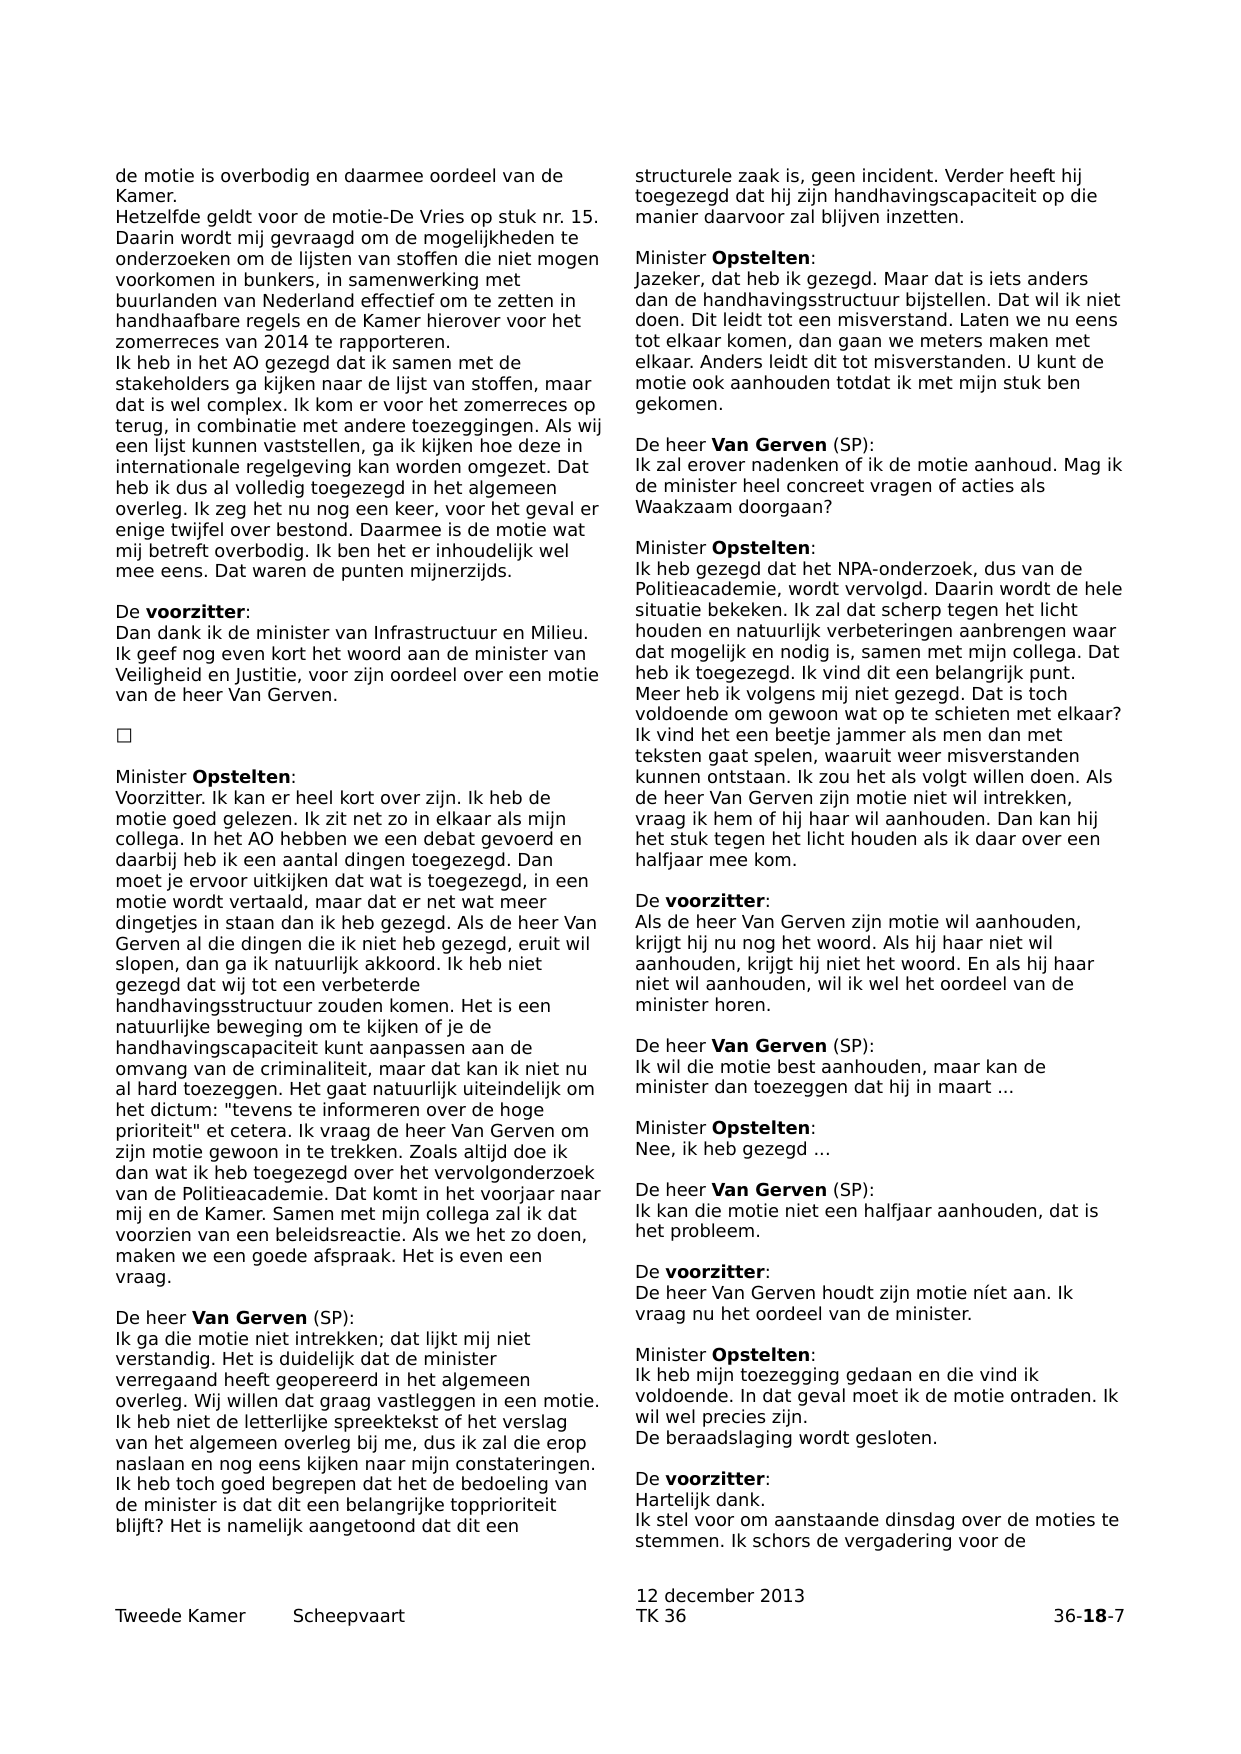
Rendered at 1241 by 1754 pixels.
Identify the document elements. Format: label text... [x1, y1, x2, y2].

text Voorzitter. Ik kan er heel kort over zijn. Ik heb de motie goed gelezen. Ik zit net zo in elkaar als mijn collega. In het AO hebben we een debat gevoerd en daarbij heb ik een aantal dingen toegezegd. Dan moet je ervoor uitkijken dat wat is toegezegd, in een motie wordt vertaald, maar dat er net wat meer dingetjes in staan dan ik heb gezegd. Als de heer Van Gerven al die dingen die ik niet heb gezegd, eruit wil slopen, dan ga ik natuurlijk akkoord. Ik heb niet gezegd dat wij tot een verbeterde handhavingsstructuur zouden komen. Het is een natuurlijke beweging om te kijken of je de handhavingscapaciteit kunt aanpassen aan de omvang van de criminaliteit, maar dat kan ik niet nu al hard toezeggen. Het gaat natuurlijk uiteindelijk om het dictum: "tevens te informeren over de hoge prioriteit" et cetera. Ik vraag de heer Van Gerven om zijn motie gewoon in te trekken. Zoals altijd doe ik dan wat ik heb toegezegd over het vervolgonderzoek van de Politieacademie. Dat komt in het voorjaar naar mij en de Kamer. Samen met mijn collega zal ik dat voorzien van een beleidsreactie. Als we het zo doen, maken we een goede afspraak. Het is even een vraag. [115, 787, 605, 1287]
text Minister Opstelten: [635, 1344, 1125, 1365]
text de motie is overbodig en daarmee oordeel van de Kamer. [115, 165, 605, 207]
text structurele zaak is, geen incident. Verder heeft hij toegezegd dat hij zijn handhavingscapaciteit op die manier daarvoor zal blijven inzetten. [635, 165, 1125, 228]
text De voorzitter: [635, 891, 1125, 912]
text ⬜ [115, 726, 605, 747]
text Hetzelfde geldt voor de motie-De Vries op stuk nr. 15. Daarin wordt mij gevraagd om de mogelijkheden te onderzoeken om de lijsten van stoffen die niet mogen voorkomen in bunkers, in samenwerking met buurlanden van Nederland effectief om te zetten in handhaafbare regels en de Kamer hierover voor het zomerreces van 2014 te rapporteren. [115, 207, 605, 353]
text Minister Opstelten: [635, 248, 1125, 268]
text Ik kan die motie niet een halfjaar aanhouden, dat is het probleem. [635, 1200, 1125, 1242]
text De heer Van Gerven (SP): [635, 434, 1125, 455]
text Hartelijk dank. [635, 1489, 1125, 1510]
text Dan dank ik de minister van Infrastructuur en Milieu. Ik geef nog even kort het woord aan de minister van Veiligheid en Justitie, voor zijn oordeel over een motie van de heer Van Gerven. [115, 623, 605, 706]
text De heer Van Gerven (SP): [115, 1307, 605, 1328]
text Ik stel voor om aanstaande dinsdag over de moties te stemmen. Ik schors de vergadering voor de [635, 1510, 1125, 1552]
text De beraadslaging wordt gesloten. [635, 1428, 1125, 1448]
text De voorzitter: [115, 602, 605, 623]
text Ik heb gezegd dat het NPA-onderzoek, dus van de Politieacademie, wordt vervolgd. Daarin wordt de hele situatie bekeken. Ik zal dat scherp tegen het licht houden en natuurlijk verbeteringen aanbrengen waar dat mogelijk en nodig is, samen met mijn collega. Dat heb ik toegezegd. Ik vind dit een belangrijk punt. Meer heb ik volgens mij niet gezegd. Dat is toch voldoende om gewoon wat op te schieten met elkaar? Ik vind het een beetje jammer als men dan met teksten gaat spelen, waaruit weer misverstanden kunnen ontstaan. Ik zou het als volgt willen doen. Als de heer Van Gerven zijn motie niet wil intrekken, vraag ik hem of hij haar wil aanhouden. Dan kan hij het stuk tegen het licht houden als ik daar over een halfjaar mee kom. [635, 558, 1125, 871]
text Minister Opstelten: [115, 767, 605, 787]
text De heer Van Gerven (SP): [635, 1036, 1125, 1056]
text Ik zal erover nadenken of ik de motie aanhoud. Mag ik de minister heel concreet vragen of acties als Waakzaam doorgaan? [635, 455, 1125, 518]
text Als de heer Van Gerven zijn motie wil aanhouden, krijgt hij nu nog het woord. Als hij haar niet wil aanhouden, krijgt hij niet het woord. En als hij haar niet wil aanhouden, wil ik wel het oordeel van de minister horen. [635, 912, 1125, 1016]
text De heer Van Gerven houdt zijn motie níet aan. Ik vraag nu het oordeel van de minister. [635, 1283, 1125, 1324]
text Ik wil die motie best aanhouden, maar kan de minister dan toezeggen dat hij in maart ... [635, 1056, 1125, 1098]
text Minister Opstelten: [635, 1118, 1125, 1139]
text Minister Opstelten: [635, 538, 1125, 558]
text De heer Van Gerven (SP): [635, 1180, 1125, 1200]
text Nee, ik heb gezegd ... [635, 1139, 1125, 1160]
text Ik ga die motie niet intrekken; dat lijkt mij niet verstandig. Het is duidelijk dat de minister verregaand heeft geopereerd in het algemeen overleg. Wij willen dat graag vastleggen in een motie. Ik heb niet de letterlijke spreektekst of het verslag van het algemeen overleg bij me, dus ik zal die erop naslaan en nog eens kijken naar mijn constateringen. Ik heb toch goed begrepen dat het de bedoeling van de minister is dat dit een belangrijke topprioriteit blijft? Het is namelijk aangetoond dat dit een [115, 1328, 605, 1537]
text Jazeker, dat heb ik gezegd. Maar dat is iets anders dan de handhavingsstructuur bijstellen. Dat wil ik niet doen. Dit leidt tot een misverstand. Laten we nu eens tot elkaar komen, dan gaan we meters maken met elkaar. Anders leidt dit tot misverstanden. U kunt de motie ook aanhouden totdat ik met mijn stuk ben gekomen. [635, 268, 1125, 414]
text Ik heb mijn toezegging gedaan en die vind ik voldoende. In dat geval moet ik de motie ontraden. Ik wil wel precies zijn. [635, 1365, 1125, 1428]
text Ik heb in het AO gezegd dat ik samen met de stakeholders ga kijken naar de lijst van stoffen, maar dat is wel complex. Ik kom er voor het zomerreces op terug, in combinatie met andere toezeggingen. Als wij een lijst kunnen vaststellen, ga ik kijken hoe deze in internationale regelgeving kan worden omgezet. Dat heb ik dus al volledig toegezegd in het algemeen overleg. Ik zeg het nu nog een keer, voor het geval er enige twijfel over bestond. Daarmee is de motie wat mij betreft overbodig. Ik ben het er inhoudelijk wel mee eens. Dat waren de punten mijnerzijds. [115, 353, 605, 582]
text De voorzitter: [635, 1468, 1125, 1489]
text De voorzitter: [635, 1262, 1125, 1283]
